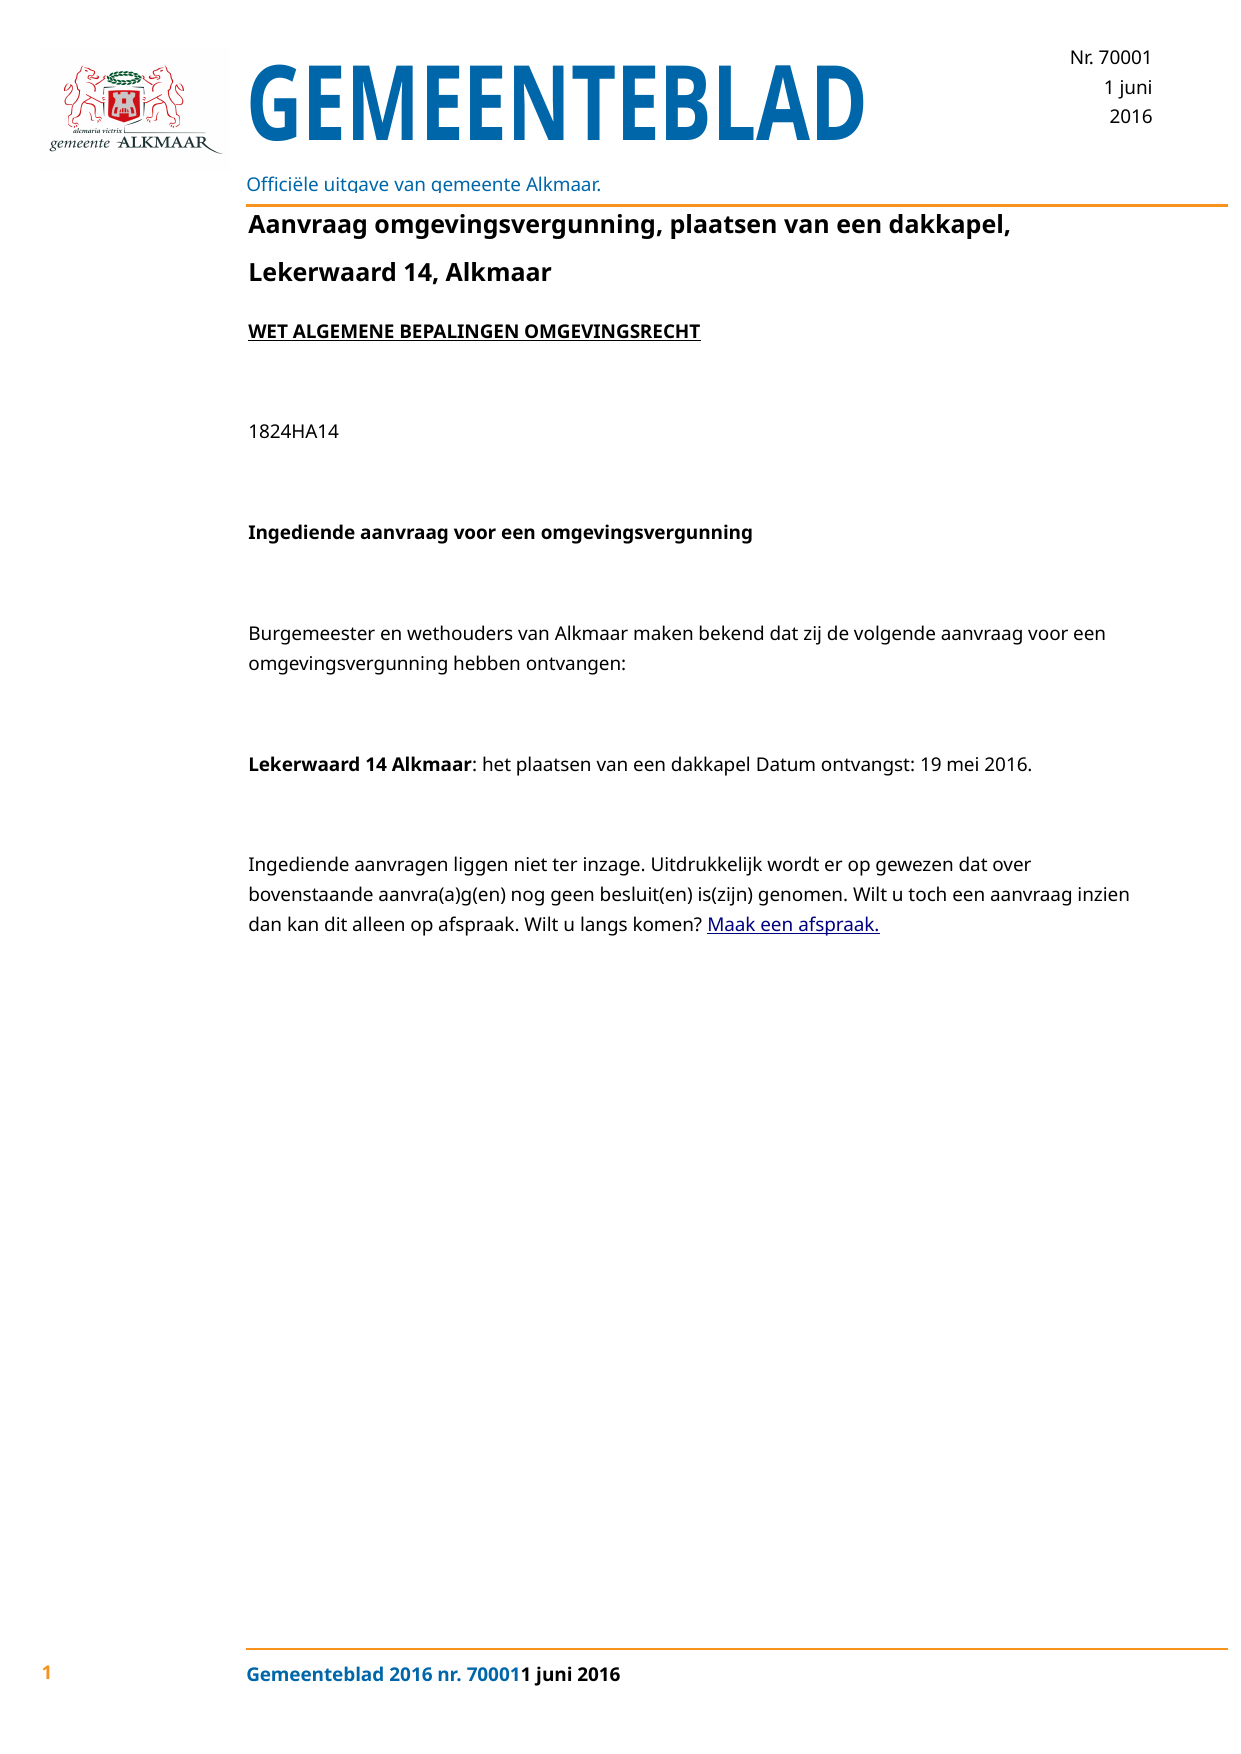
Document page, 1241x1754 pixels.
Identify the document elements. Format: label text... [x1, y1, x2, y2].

text Ingediende aanvraag voor een omgevingsvergunning [248, 519, 1152, 545]
text Ingediende aanvragen liggen niet ter inzage. Uitdrukkelijk wordt er op gewezen dat over bovenstaande aanvra(a)g(en) nog geen besluit(en) is(zijn) genomen. Wilt u toch een aanvraag inzien dan kan dit alleen op afspraak. Wilt u langs komen? Maak een afspraak. [248, 852, 1152, 937]
text Burgemeester en wethouders van Alkmaar maken bekend dat zij de volgende aanvraag voor een omgevingsvergunning hebben ontvangen: [248, 620, 1152, 676]
picture [41, 47, 231, 172]
text Lekerwaard 14 Alkmaar: het plaatsen van een dakkapel Datum ontvangst: 19 mei 2016. [248, 751, 1152, 777]
text WET ALGEMENE BEPALINGEN OMGEVINGSRECHT [248, 318, 1152, 344]
text 1824HA14 [248, 419, 1152, 444]
text Aanvraag omgevingsvergunning, plaatsen van een dakkapel, Lekerwaard 14, Alkmaar [248, 207, 1152, 288]
